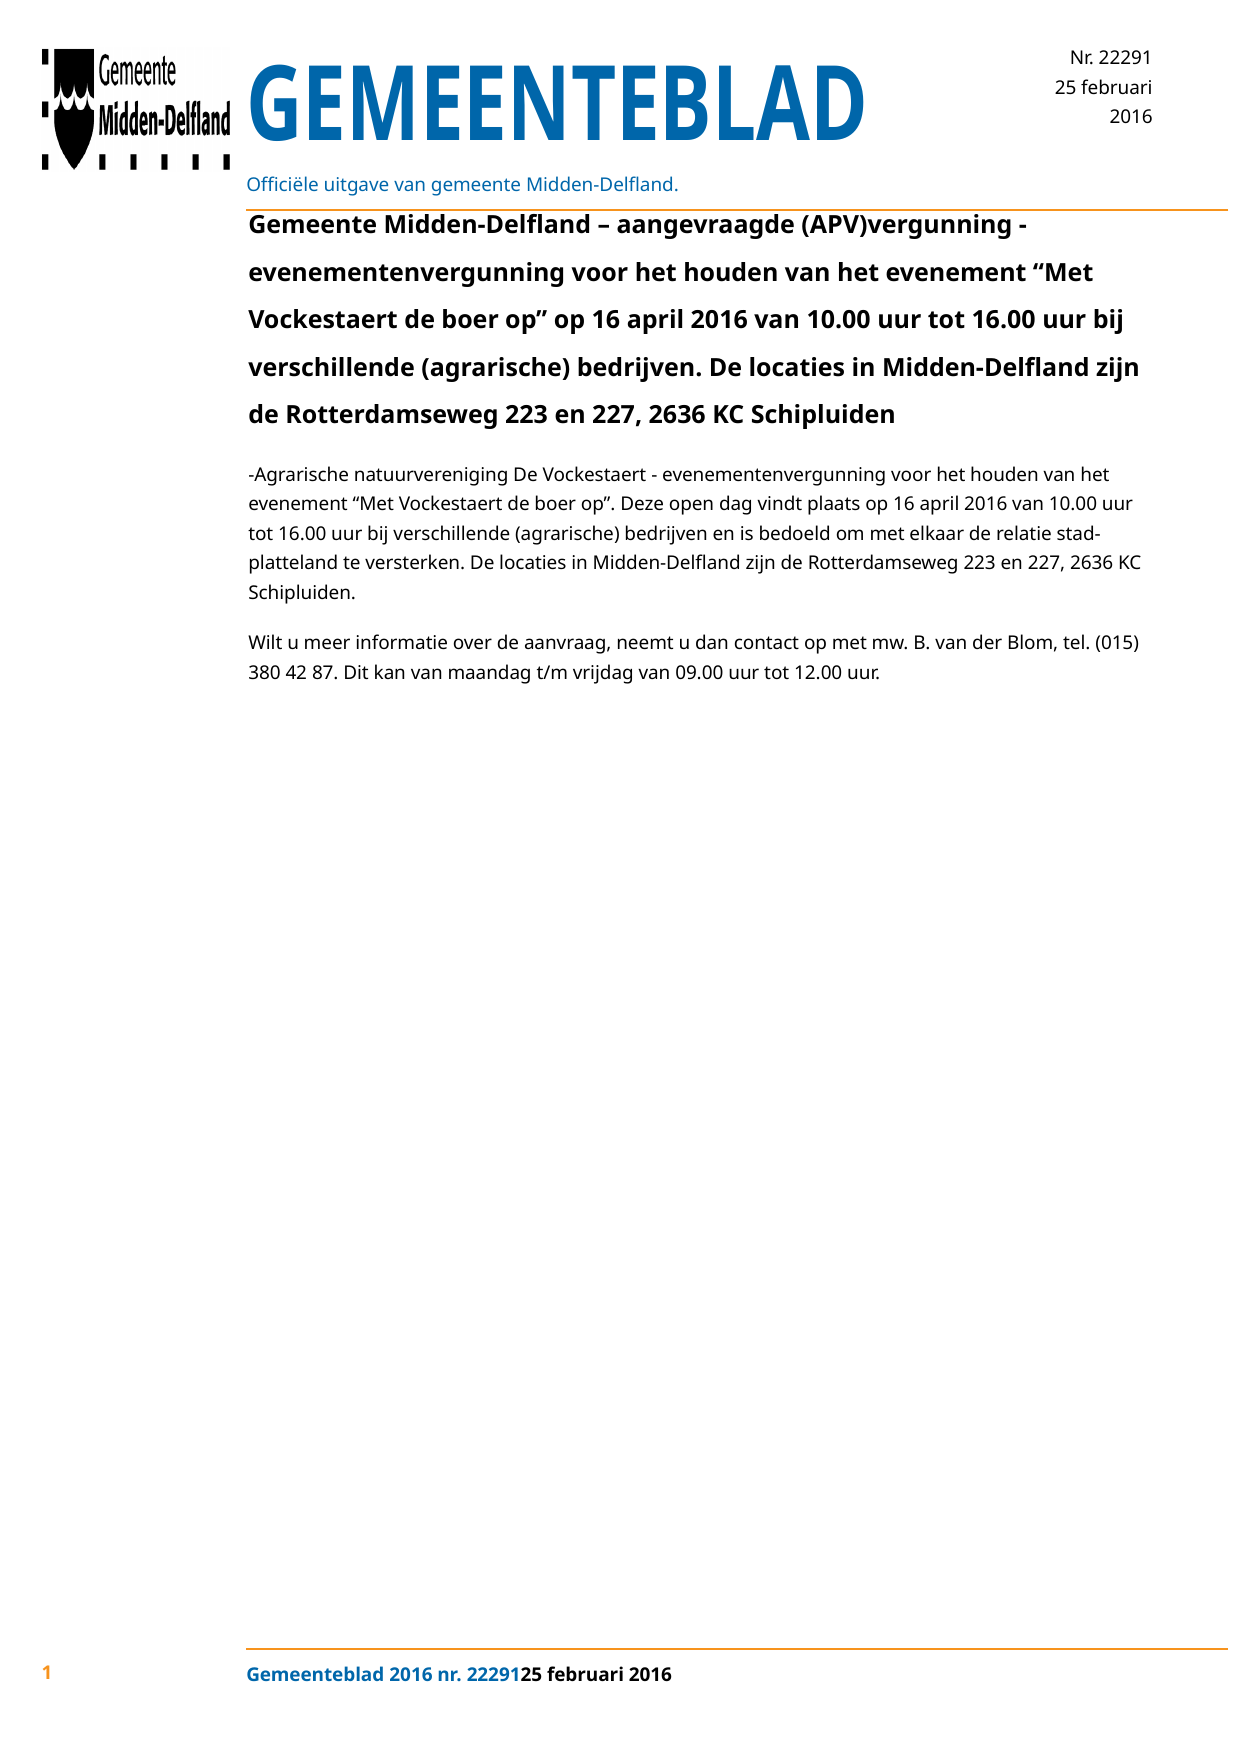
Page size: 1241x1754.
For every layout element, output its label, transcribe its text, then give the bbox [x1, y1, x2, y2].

text Wilt u meer informatie over de aanvraag, neemt u dan contact op met mw. B. van der Blom, tel. (015) 380 42 87. Dit kan van maandag t/m vrijdag van 09.00 uur tot 12.00 uur. [248, 629, 1152, 685]
picture [41, 47, 231, 172]
text Gemeente Midden-Delfland – aangevraagde (APV)vergunning - evenementenvergunning voor het houden van het evenement “Met Vockestaert de boer op” op 16 april 2016 van 10.00 uur tot 16.00 uur bij verschillende (agrarische) bedrijven. De locaties in Midden-Delfland zijn de Rotterdamseweg 223 en 227, 2636 KC Schipluiden [248, 211, 1152, 431]
text -Agrarische natuurvereniging De Vockestaert - evenementenvergunning voor het houden van het evenement “Met Vockestaert de boer op”. Deze open dag vindt plaats op 16 april 2016 van 10.00 uur tot 16.00 uur bij verschillende (agrarische) bedrijven en is bedoeld om met elkaar de relatie stad-platteland te versterken. De locaties in Midden-Delfland zijn de Rotterdamseweg 223 en 227, 2636 KC Schipluiden. [248, 461, 1152, 605]
